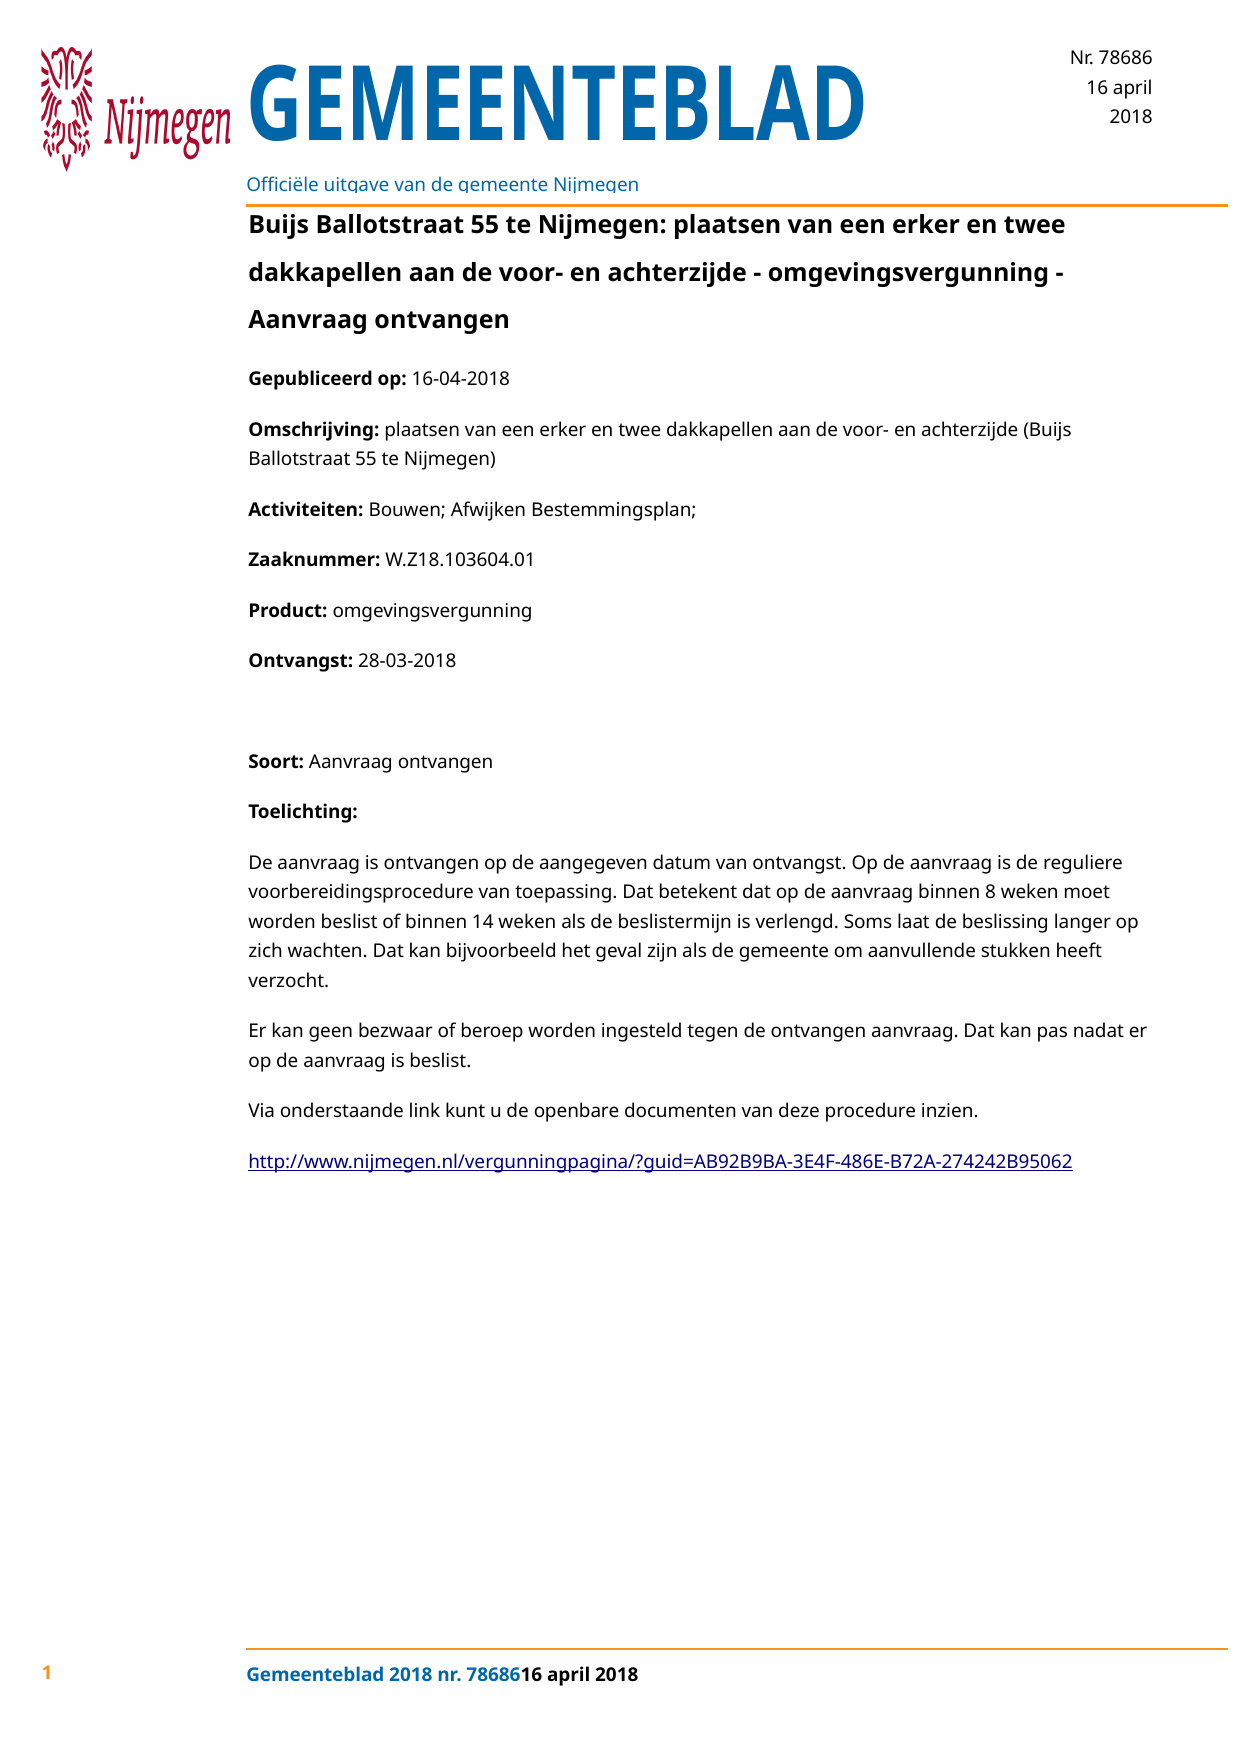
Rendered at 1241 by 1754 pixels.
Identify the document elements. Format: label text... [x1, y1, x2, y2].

text Via onderstaande link kunt u de openbare documenten van deze procedure inzien. [248, 1098, 1152, 1123]
text Activiteiten: Bouwen; Afwijken Bestemmingsplan; [248, 496, 1152, 522]
text De aanvraag is ontvangen op de aangegeven datum van ontvangst. Op de aanvraag is de reguliere voorbereidingsprocedure van toepassing. Dat betekent dat op de aanvraag binnen 8 weken moet worden beslist of binnen 14 weken als de beslistermijn is verlengd. Soms laat de beslissing langer op zich wachten. Dat kan bijvoorbeeld het geval zijn als de gemeente om aanvullende stukken heeft verzocht. [248, 849, 1152, 993]
text Er kan geen bezwaar of beroep worden ingesteld tegen de ontvangen aanvraag. Dat kan pas nadat er op de aanvraag is beslist. [248, 1018, 1152, 1073]
text Soort: Aanvraag ontvangen [248, 748, 1152, 774]
text Buijs Ballotstraat 55 te Nijmegen: plaatsen van een erker en twee dakkapellen aan de voor- en achterzijde - omgevingsvergunning - Aanvraag ontvangen [248, 207, 1152, 336]
text Omschrijving: plaatsen van een erker en twee dakkapellen aan de voor- en achterzijde (Buijs Ballotstraat 55 te Nijmegen) [248, 416, 1152, 471]
text Product: omgevingsvergunning [248, 597, 1152, 622]
text Gepubliceerd op: 16-04-2018 [248, 366, 1152, 391]
text Ontvangst: 28-03-2018 [248, 647, 1152, 673]
text Toelichting: [248, 798, 1152, 824]
text http://www.nijmegen.nl/vergunningpagina/?guid=AB92B9BA-3E4F-486E-B72A-274242B95062 [248, 1148, 1152, 1174]
picture [41, 47, 231, 172]
text Zaaknummer: W.Z18.103604.01 [248, 546, 1152, 572]
